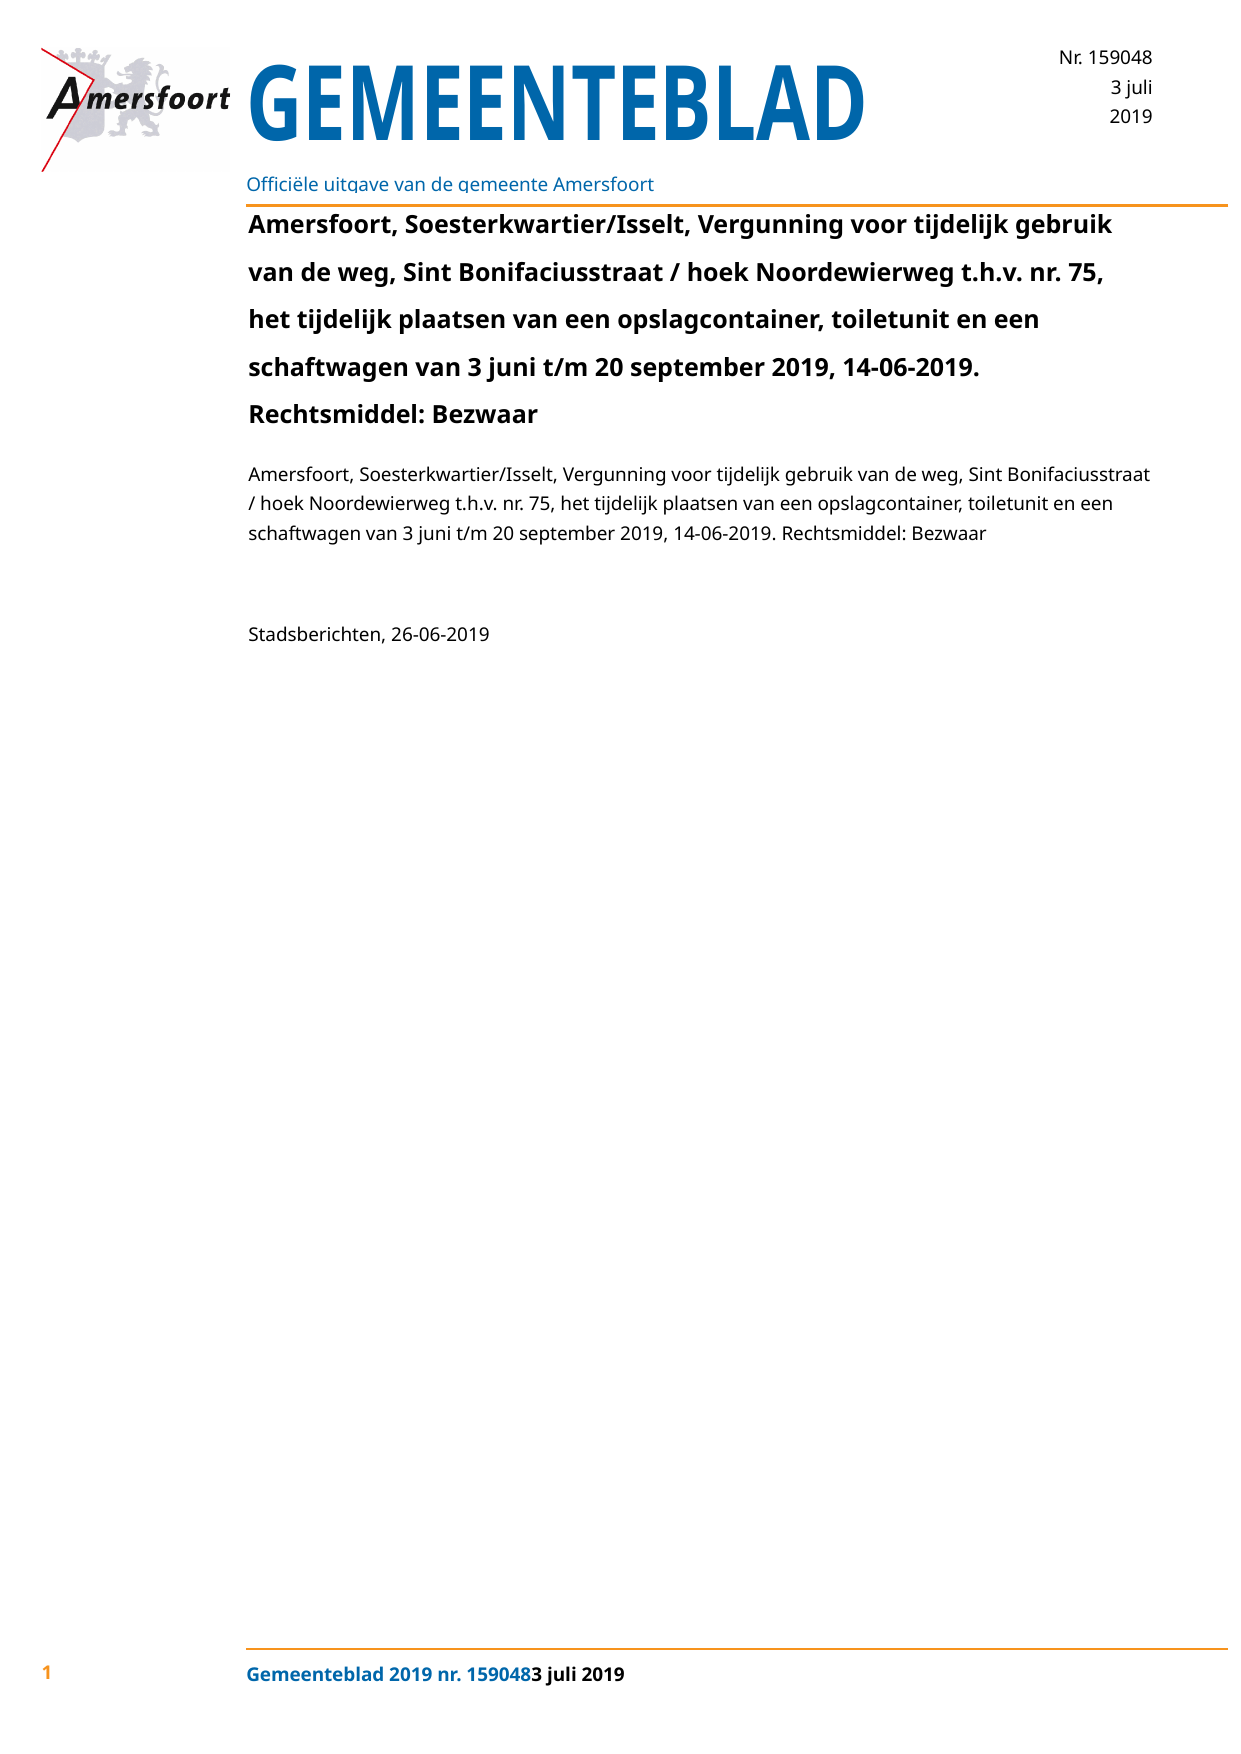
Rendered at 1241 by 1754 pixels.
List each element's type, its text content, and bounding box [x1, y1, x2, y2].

text Stadsberichten, 26-06-2019 [248, 621, 1152, 646]
picture [41, 47, 231, 172]
text Amersfoort, Soesterkwartier/Isselt, Vergunning voor tijdelijk gebruik van de weg, Sint Bonifaciusstraat / hoek Noordewierweg t.h.v. nr. 75, het tijdelijk plaatsen van een opslagcontainer, toiletunit en een schaftwagen van 3 juni t/m 20 september 2019, 14-06-2019. Rechtsmiddel: Bezwaar [248, 207, 1152, 431]
text Amersfoort, Soesterkwartier/Isselt, Vergunning voor tijdelijk gebruik van de weg, Sint Bonifaciusstraat / hoek Noordewierweg t.h.v. nr. 75, het tijdelijk plaatsen van een opslagcontainer, toiletunit en een schaftwagen van 3 juni t/m 20 september 2019, 14-06-2019. Rechtsmiddel: Bezwaar [248, 461, 1152, 546]
